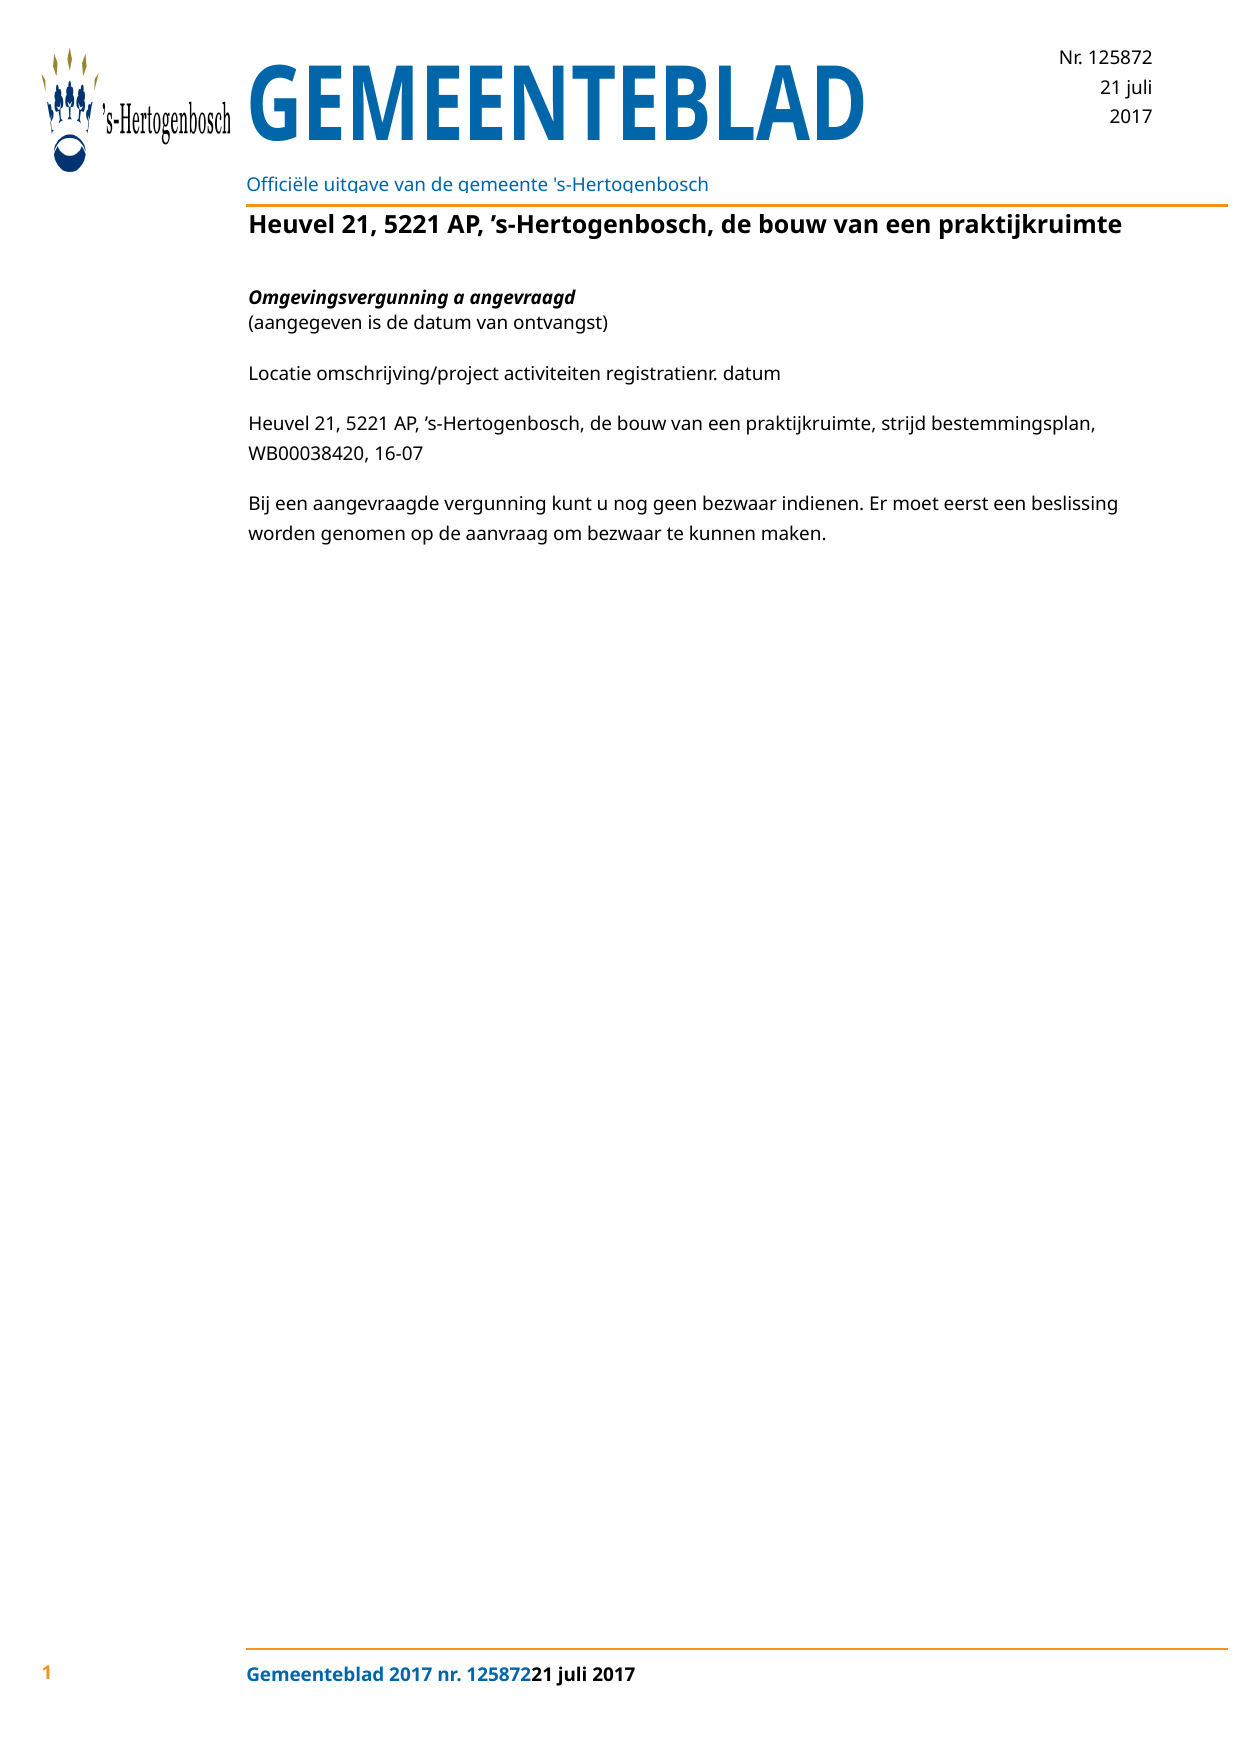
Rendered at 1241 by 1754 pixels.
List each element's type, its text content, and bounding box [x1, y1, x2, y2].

text (aangegeven is de datum van ontvangst) [248, 309, 1152, 335]
text Heuvel 21, 5221 AP, ’s-Hertogenbosch, de bouw van een praktijkruimte, strijd bestemmingsplan, WB00038420, 16-07 [248, 410, 1152, 466]
picture [41, 47, 231, 172]
text Omgevingsvergunning a angevraagd [248, 284, 1152, 309]
text Bij een aangevraagde vergunning kunt u nog geen bezwaar indienen. Er moet eerst een beslissing worden genomen op de aanvraag om bezwaar te kunnen maken. [248, 490, 1152, 546]
text Locatie omschrijving/project activiteiten registratienr. datum [248, 360, 1152, 386]
text Heuvel 21, 5221 AP, ’s-Hertogenbosch, de bouw van een praktijkruimte [248, 207, 1152, 241]
